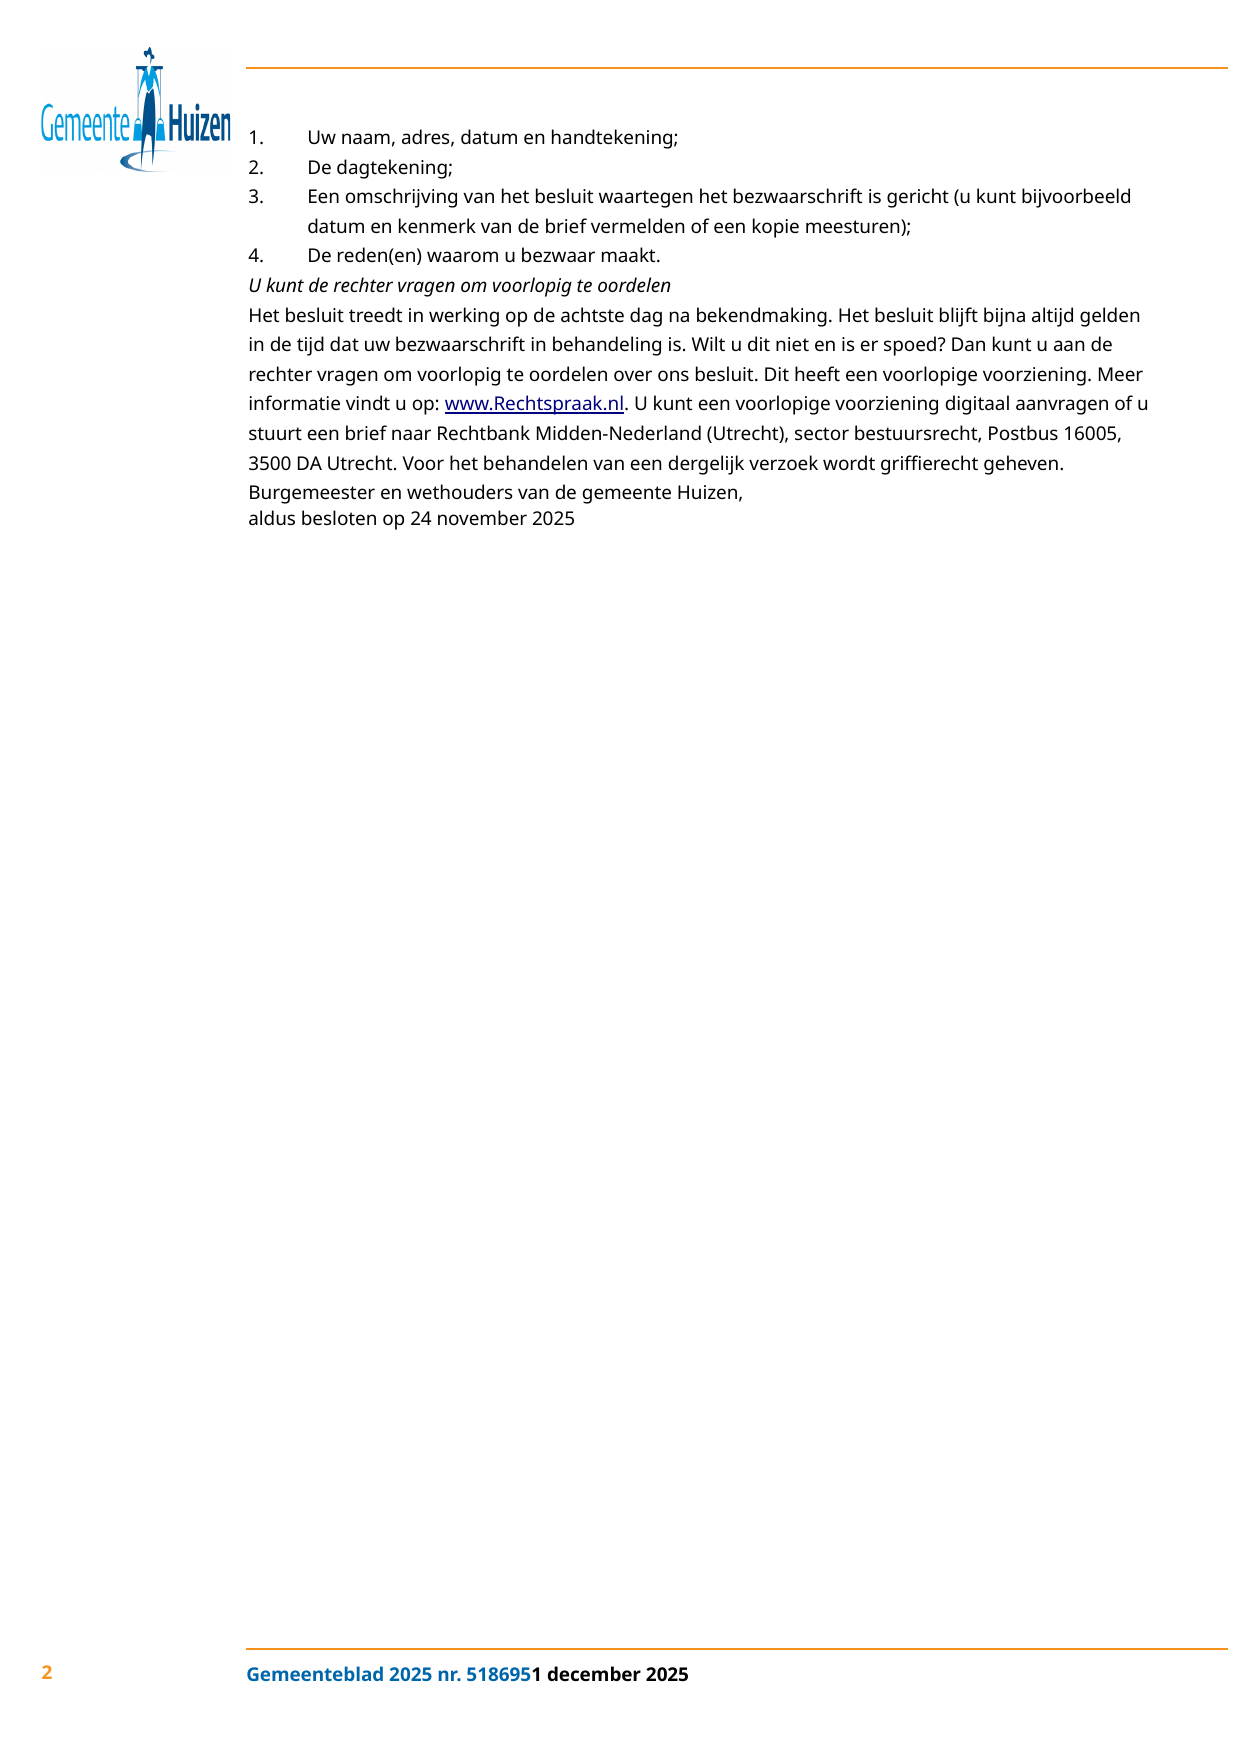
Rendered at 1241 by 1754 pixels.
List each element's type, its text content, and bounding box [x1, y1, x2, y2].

list Een omschrijving van het besluit waartegen het bezwaarschrift is gericht (u kunt bijvoorbeeld datum en kenmerk van de brief vermelden of een kopie meesturen); [248, 183, 1152, 239]
list De reden(en) waarom u bezwaar maakt. [248, 243, 1152, 268]
list Uw naam, adres, datum en handtekening; [248, 124, 1152, 150]
picture [41, 47, 231, 172]
text aldus besloten op 24 november 2025 [248, 505, 1152, 531]
text Burgemeester en wethouders van de gemeente Huizen, [248, 479, 1152, 505]
text Het besluit treedt in werking op de achtste dag na bekendmaking. Het besluit blijft bijna altijd gelden in de tijd dat uw bezwaarschrift in behandeling is. Wilt u dit niet en is er spoed? Dan kunt u aan de rechter vragen om voorlopig te oordelen over ons besluit. Dit heeft een voorlopige voorziening. Meer informatie vindt u op: www.Rechtspraak.nl. U kunt een voorlopige voorziening digitaal aanvragen of u stuurt een brief naar Rechtbank Midden-Nederland (Utrecht), sector bestuursrecht, Postbus 16005, 3500 DA Utrecht. Voor het behandelen van een dergelijk verzoek wordt griffierecht geheven. [248, 302, 1152, 476]
text U kunt de rechter vragen om voorlopig te oordelen [248, 272, 1152, 298]
list De dagtekening; [248, 154, 1152, 180]
